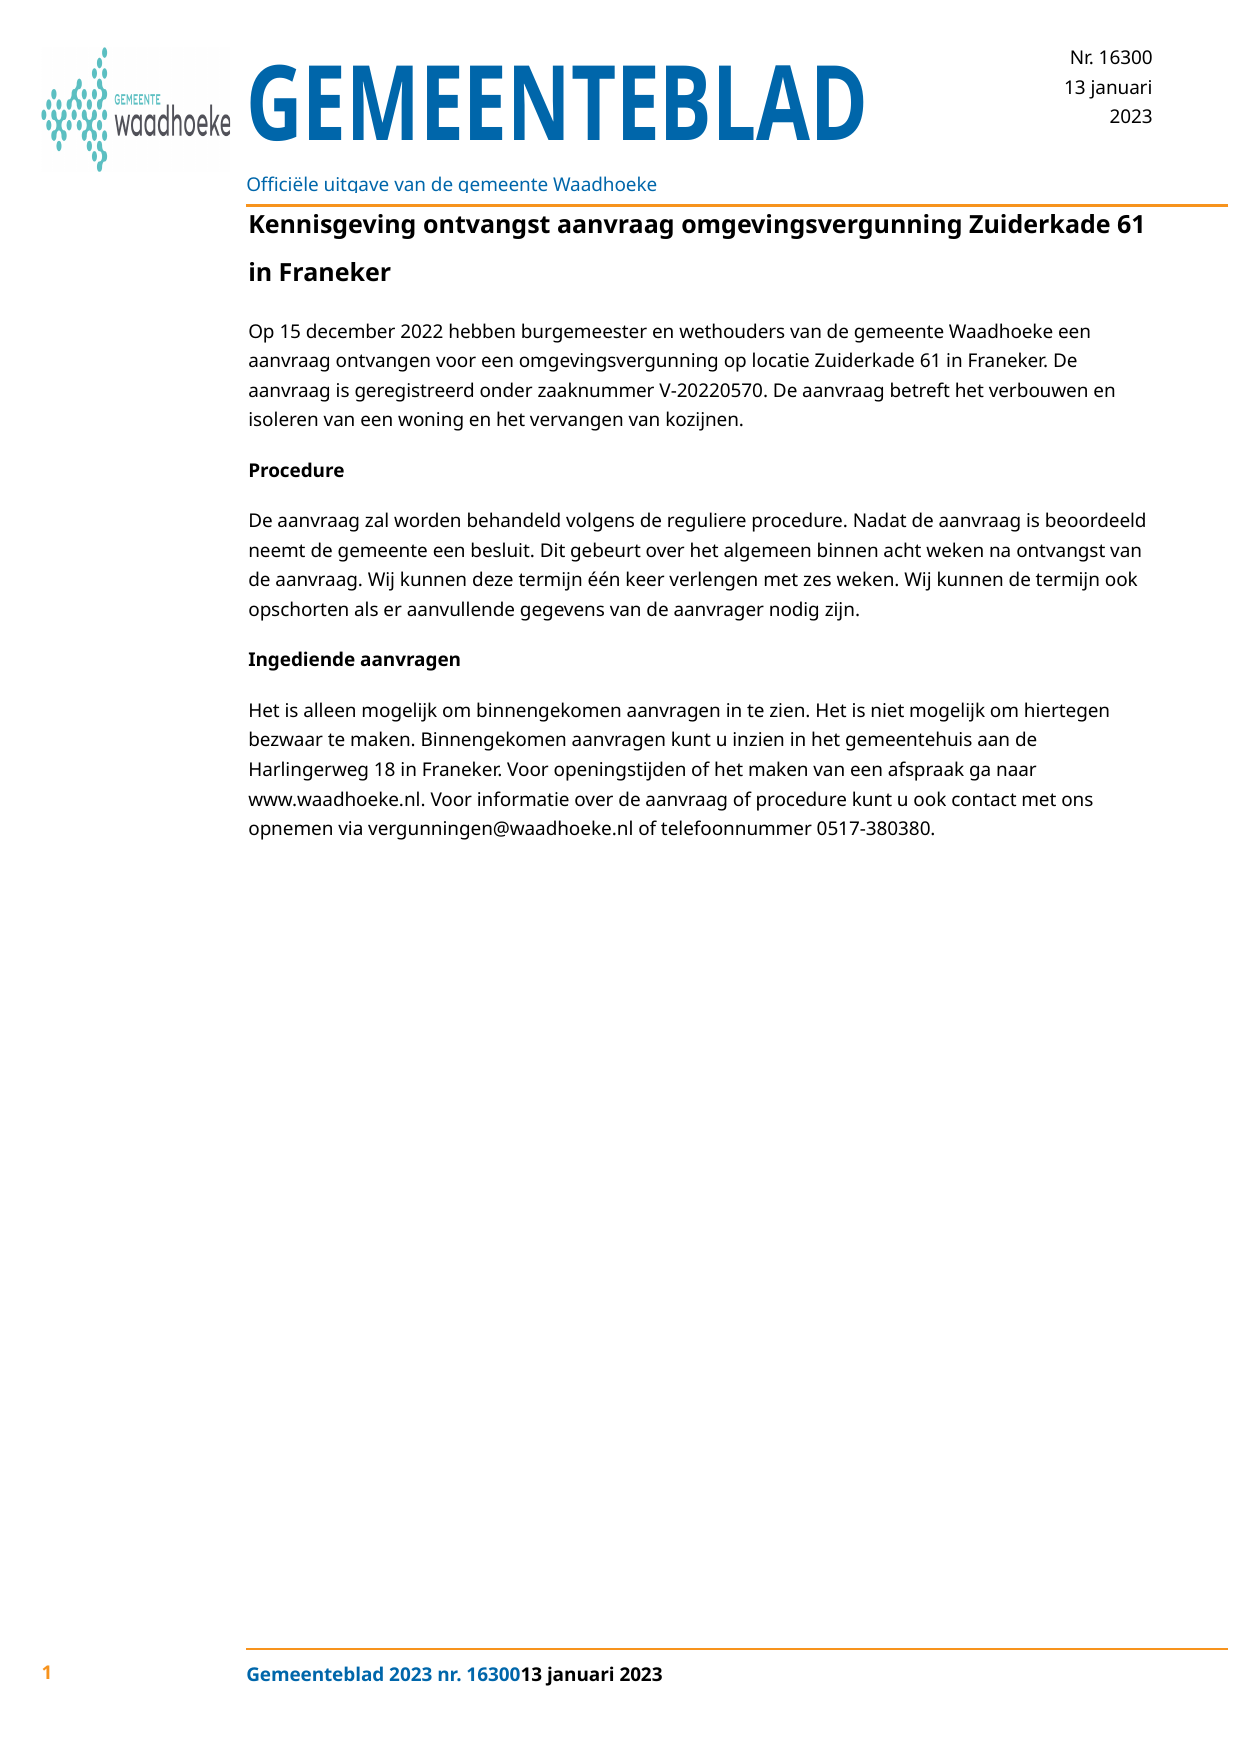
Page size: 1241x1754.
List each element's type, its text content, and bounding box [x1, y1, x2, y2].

text Het is alleen mogelijk om binnengekomen aanvragen in te zien. Het is niet mogelijk om hiertegen bezwaar te maken. Binnengekomen aanvragen kunt u inzien in het gemeentehuis aan de Harlingerweg 18 in Franeker. Voor openingstijden of het maken van een afspraak ga naar www.waadhoeke.nl. Voor informatie over de aanvraag of procedure kunt u ook contact met ons opnemen via vergunningen@waadhoeke.nl of telefoonnummer 0517-380380. [248, 697, 1152, 841]
text Ingediende aanvragen [248, 647, 1152, 672]
text Op 15 december 2022 hebben burgemeester en wethouders van de gemeente Waadhoeke een aanvraag ontvangen voor een omgevingsvergunning op locatie Zuiderkade 61 in Franeker. De aanvraag is geregistreerd onder zaaknummer V-20220570. De aanvraag betreft het verbouwen en isoleren van een woning en het vervangen van kozijnen. [248, 318, 1152, 432]
picture [41, 47, 231, 172]
text Kennisgeving ontvangst aanvraag omgevingsvergunning Zuiderkade 61 in Franeker [248, 207, 1152, 288]
text De aanvraag zal worden behandeld volgens de reguliere procedure. Nadat de aanvraag is beoordeeld neemt de gemeente een besluit. Dit gebeurt over het algemeen binnen acht weken na ontvangst van de aanvraag. Wij kunnen deze termijn één keer verlengen met zes weken. Wij kunnen de termijn ook opschorten als er aanvullende gegevens van de aanvrager nodig zijn. [248, 507, 1152, 622]
text Procedure [248, 457, 1152, 483]
